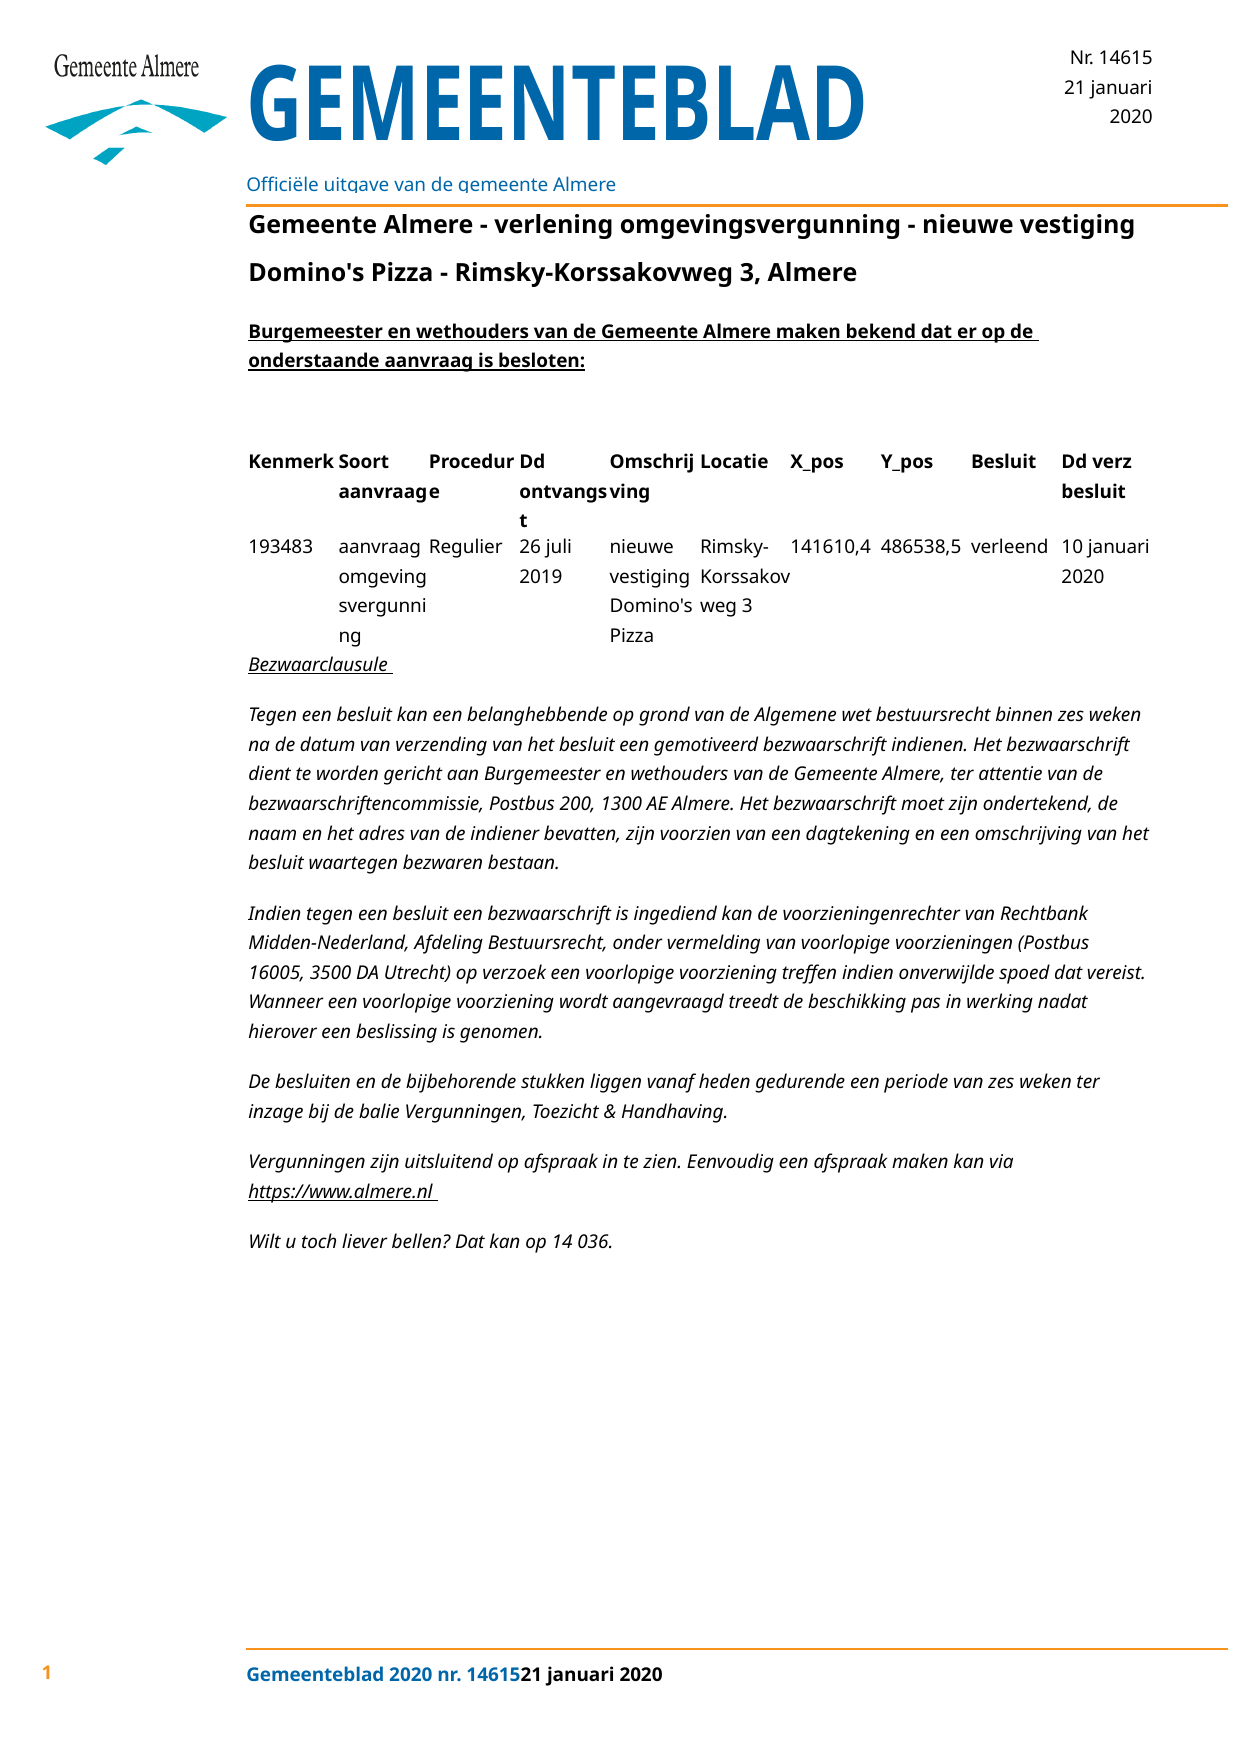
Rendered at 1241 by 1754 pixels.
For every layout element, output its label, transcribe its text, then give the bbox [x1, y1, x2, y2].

text Vergunningen zijn uitsluitend op afspraak in te zien. Eenvoudig een afspraak maken kan via https://www.almere.nl [248, 1148, 1152, 1204]
text Bezwaarclausule [248, 651, 1152, 677]
table_header Y_pos [881, 449, 971, 533]
text Wilt u toch liever bellen? Dat kan op 14 036. [248, 1228, 1152, 1254]
text Indien tegen een besluit een bezwaarschrift is ingediend kan de voorzieningenrechter van Rechtbank Midden-Nederland, Afdeling Bestuursrecht, onder vermelding van voorlopige voorzieningen (Postbus 16005, 3500 DA Utrecht) op verzoek een voorlopige voorziening treffen indien onverwijlde spoed dat vereist. Wanneer een voorlopige voorziening wordt aangevraagd treedt de beschikking pas in werking nadat hierover een beslissing is genomen. [248, 900, 1152, 1044]
table_header Soort aanvraag [338, 449, 429, 533]
table_header Omschrijving [609, 449, 700, 533]
table_cell 486538,5 [881, 533, 971, 648]
text Tegen een besluit kan een belanghebbende op grond van de Algemene wet bestuursrecht binnen zes weken na de datum van verzending van het besluit een gemotiveerd bezwaarschrift indienen. Het bezwaarschrift dient te worden gericht aan Burgemeester en wethouders van de Gemeente Almere, ter attentie van de bezwaarschriftencommissie, Postbus 200, 1300 AE Almere. Het bezwaarschrift moet zijn ondertekend, de naam en het adres van de indiener bevatten, zijn voorzien van een dagtekening en een omschrijving van het besluit waartegen bezwaren bestaan. [248, 701, 1152, 875]
table_header Procedure [429, 449, 519, 533]
table_header Kenmerk [248, 449, 338, 533]
picture [41, 47, 231, 172]
text De besluiten en de bijbehorende stukken liggen vanaf heden gedurende een periode van zes weken ter inzage bij de balie Vergunningen, Toezicht & Handhaving. [248, 1068, 1152, 1124]
text Gemeente Almere - verlening omgevingsvergunning - nieuwe vestiging Domino's Pizza - Rimsky-Korssakovweg 3, Almere [248, 207, 1152, 288]
table_header Locatie [700, 449, 790, 533]
table_cell Regulier [429, 533, 519, 648]
table_header X_pos [790, 449, 881, 533]
table_cell 10 januari 2020 [1061, 533, 1152, 648]
table_cell 141610,4 [790, 533, 881, 648]
table_header Dd verz besluit [1061, 449, 1152, 533]
table_header Besluit [971, 449, 1061, 533]
table_cell 193483 [248, 533, 338, 648]
table_cell aanvraag omgevingsvergunning [338, 533, 429, 648]
text Burgemeester en wethouders van de Gemeente Almere maken bekend dat er op de onderstaande aanvraag is besloten: [248, 318, 1152, 373]
table_cell nieuwe vestiging Domino's Pizza [609, 533, 700, 648]
table_cell Rimsky-Korssakovweg 3 [700, 533, 790, 648]
table_header Dd ontvangst [519, 449, 609, 533]
table_cell verleend [971, 533, 1061, 648]
table_cell 26 juli 2019 [519, 533, 609, 648]
